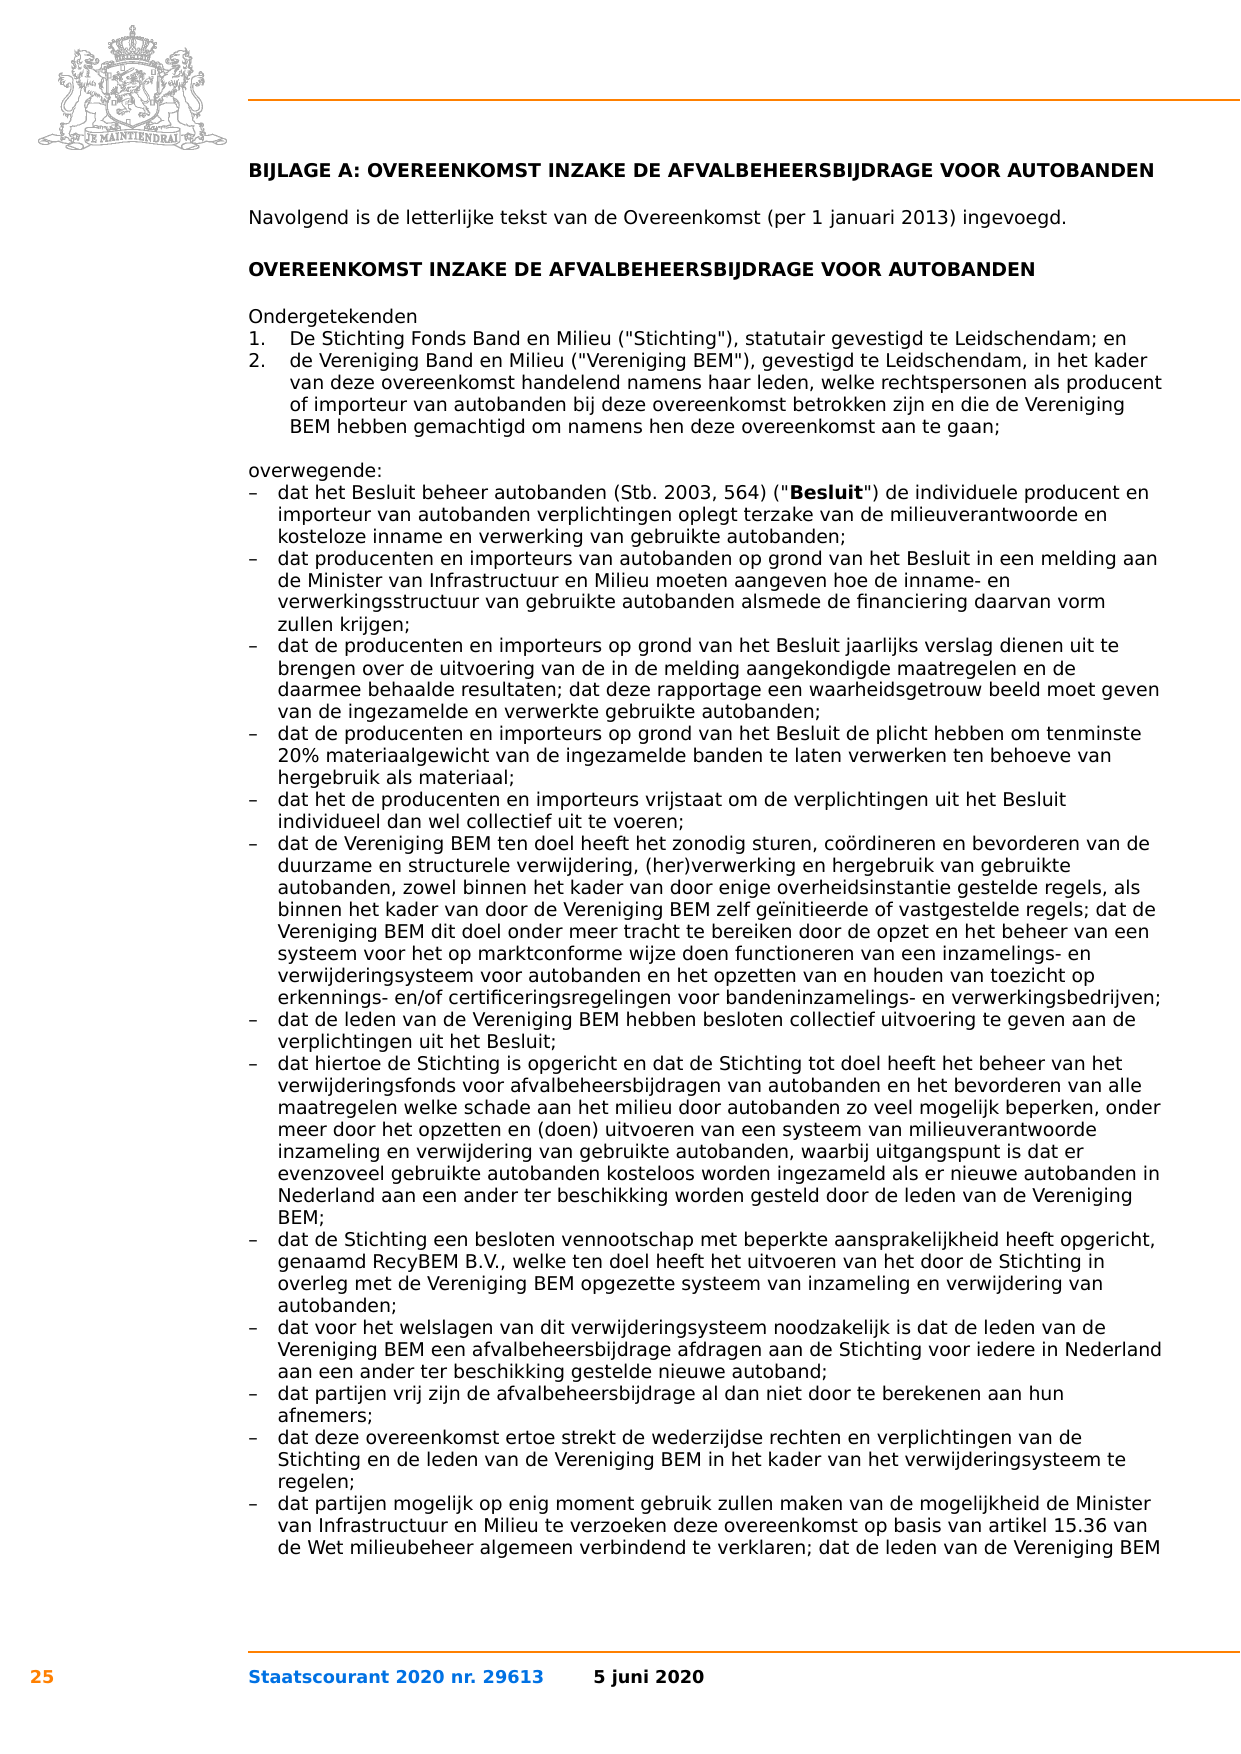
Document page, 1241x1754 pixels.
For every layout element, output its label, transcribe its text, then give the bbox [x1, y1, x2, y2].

text – dat de Stichting een besloten vennootschap met beperkte aansprakelijkheid heeft opgericht, genaamd RecyBEM B.V., welke ten doel heeft het uitvoeren van het door de Stichting in overleg met de Vereniging BEM opgezette systeem van inzameling en verwijdering van autobanden; [248, 1229, 1163, 1317]
text Ondergetekenden [248, 306, 1163, 328]
subtitle OVEREENKOMST INZAKE DE AFVALBEHEERSBIJDRAGE VOOR AUTOBANDEN [248, 259, 1163, 281]
subtitle BIJLAGE A: OVEREENKOMST INZAKE DE AFVALBEHEERSBIJDRAGE VOOR AUTOBANDEN [248, 160, 1163, 182]
text – dat voor het welslagen van dit verwijderingsysteem noodzakelijk is dat de leden van de Vereniging BEM een afvalbeheersbijdrage afdragen aan de Stichting voor iedere in Nederland aan een ander ter beschikking gestelde nieuwe autoband; [248, 1317, 1163, 1383]
text – dat het de producenten en importeurs vrijstaat om de verplichtingen uit het Besluit individueel dan wel collectief uit te voeren; [248, 789, 1163, 833]
text – dat partijen mogelijk op enig moment gebruik zullen maken van de mogelijkheid de Minister van Infrastructuur en Milieu te verzoeken deze overeenkomst op basis van artikel 15.36 van de Wet milieubeheer algemeen verbindend te verklaren; dat de leden van de Vereniging BEM [248, 1493, 1163, 1558]
text 2. de Vereniging Band en Milieu ("Vereniging BEM"), gevestigd te Leidschendam, in het kader van deze overeenkomst handelend namens haar leden, welke rechtspersonen als producent of importeur van autobanden bij deze overeenkomst betrokken zijn en die de Vereniging BEM hebben gemachtigd om namens hen deze overeenkomst aan te gaan; [248, 350, 1163, 438]
text – dat de producenten en importeurs op grond van het Besluit de plicht hebben om tenminste 20% materiaalgewicht van de ingezamelde banden te laten verwerken ten behoeve van hergebruik als materiaal; [248, 723, 1163, 789]
picture [38, 25, 227, 150]
text – dat de Vereniging BEM ten doel heeft het zonodig sturen, coördineren en bevorderen van de duurzame en structurele verwijdering, (her)verwerking en hergebruik van gebruikte autobanden, zowel binnen het kader van door enige overheidsinstantie gestelde regels, als binnen het kader van door de Vereniging BEM zelf geïnitieerde of vastgestelde regels; dat de Vereniging BEM dit doel onder meer tracht te bereiken door de opzet en het beheer van een systeem voor het op marktconforme wijze doen functioneren van een inzamelings- en verwijderingsysteem voor autobanden en het opzetten van en houden van toezicht op erkennings- en/of certificeringsregelingen voor bandeninzamelings- en verwerkingsbedrijven; [248, 833, 1163, 1009]
text – dat producenten en importeurs van autobanden op grond van het Besluit in een melding aan de Minister van Infrastructuur en Milieu moeten aangeven hoe de inname- en verwerkingsstructuur van gebruikte autobanden alsmede de financiering daarvan vorm zullen krijgen; [248, 547, 1163, 635]
text – dat deze overeenkomst ertoe strekt de wederzijdse rechten en verplichtingen van de Stichting en de leden van de Vereniging BEM in het kader van het verwijderingsysteem te regelen; [248, 1427, 1163, 1493]
text – dat partijen vrij zijn de afvalbeheersbijdrage al dan niet door te berekenen aan hun afnemers; [248, 1383, 1163, 1427]
text overwegende: [248, 459, 1163, 482]
text Navolgend is de letterlijke tekst van de Overeenkomst (per 1 januari 2013) ingevoegd. [248, 207, 1163, 229]
text – dat de leden van de Vereniging BEM hebben besloten collectief uitvoering te geven aan de verplichtingen uit het Besluit; [248, 1009, 1163, 1053]
text – dat hiertoe de Stichting is opgericht en dat de Stichting tot doel heeft het beheer van het verwijderingsfonds voor afvalbeheersbijdragen van autobanden en het bevorderen van alle maatregelen welke schade aan het milieu door autobanden zo veel mogelijk beperken, onder meer door het opzetten en (doen) uitvoeren van een systeem van milieuverantwoorde inzameling en verwijdering van gebruikte autobanden, waarbij uitgangspunt is dat er evenzoveel gebruikte autobanden kosteloos worden ingezameld als er nieuwe autobanden in Nederland aan een ander ter beschikking worden gesteld door de leden van de Vereniging BEM; [248, 1053, 1163, 1229]
text – dat de producenten en importeurs op grond van het Besluit jaarlijks verslag dienen uit te brengen over de uitvoering van de in de melding aangekondigde maatregelen en de daarmee behaalde resultaten; dat deze rapportage een waarheidsgetrouw beeld moet geven van de ingezamelde en verwerkte gebruikte autobanden; [248, 635, 1163, 723]
text 1. De Stichting Fonds Band en Milieu ("Stichting"), statutair gevestigd te Leidschendam; en [248, 328, 1163, 350]
text – dat het Besluit beheer autobanden (Stb. 2003, 564) ("Besluit") de individuele producent en importeur van autobanden verplichtingen oplegt terzake van de milieuverantwoorde en kosteloze inname en verwerking van gebruikte autobanden; [248, 482, 1163, 547]
